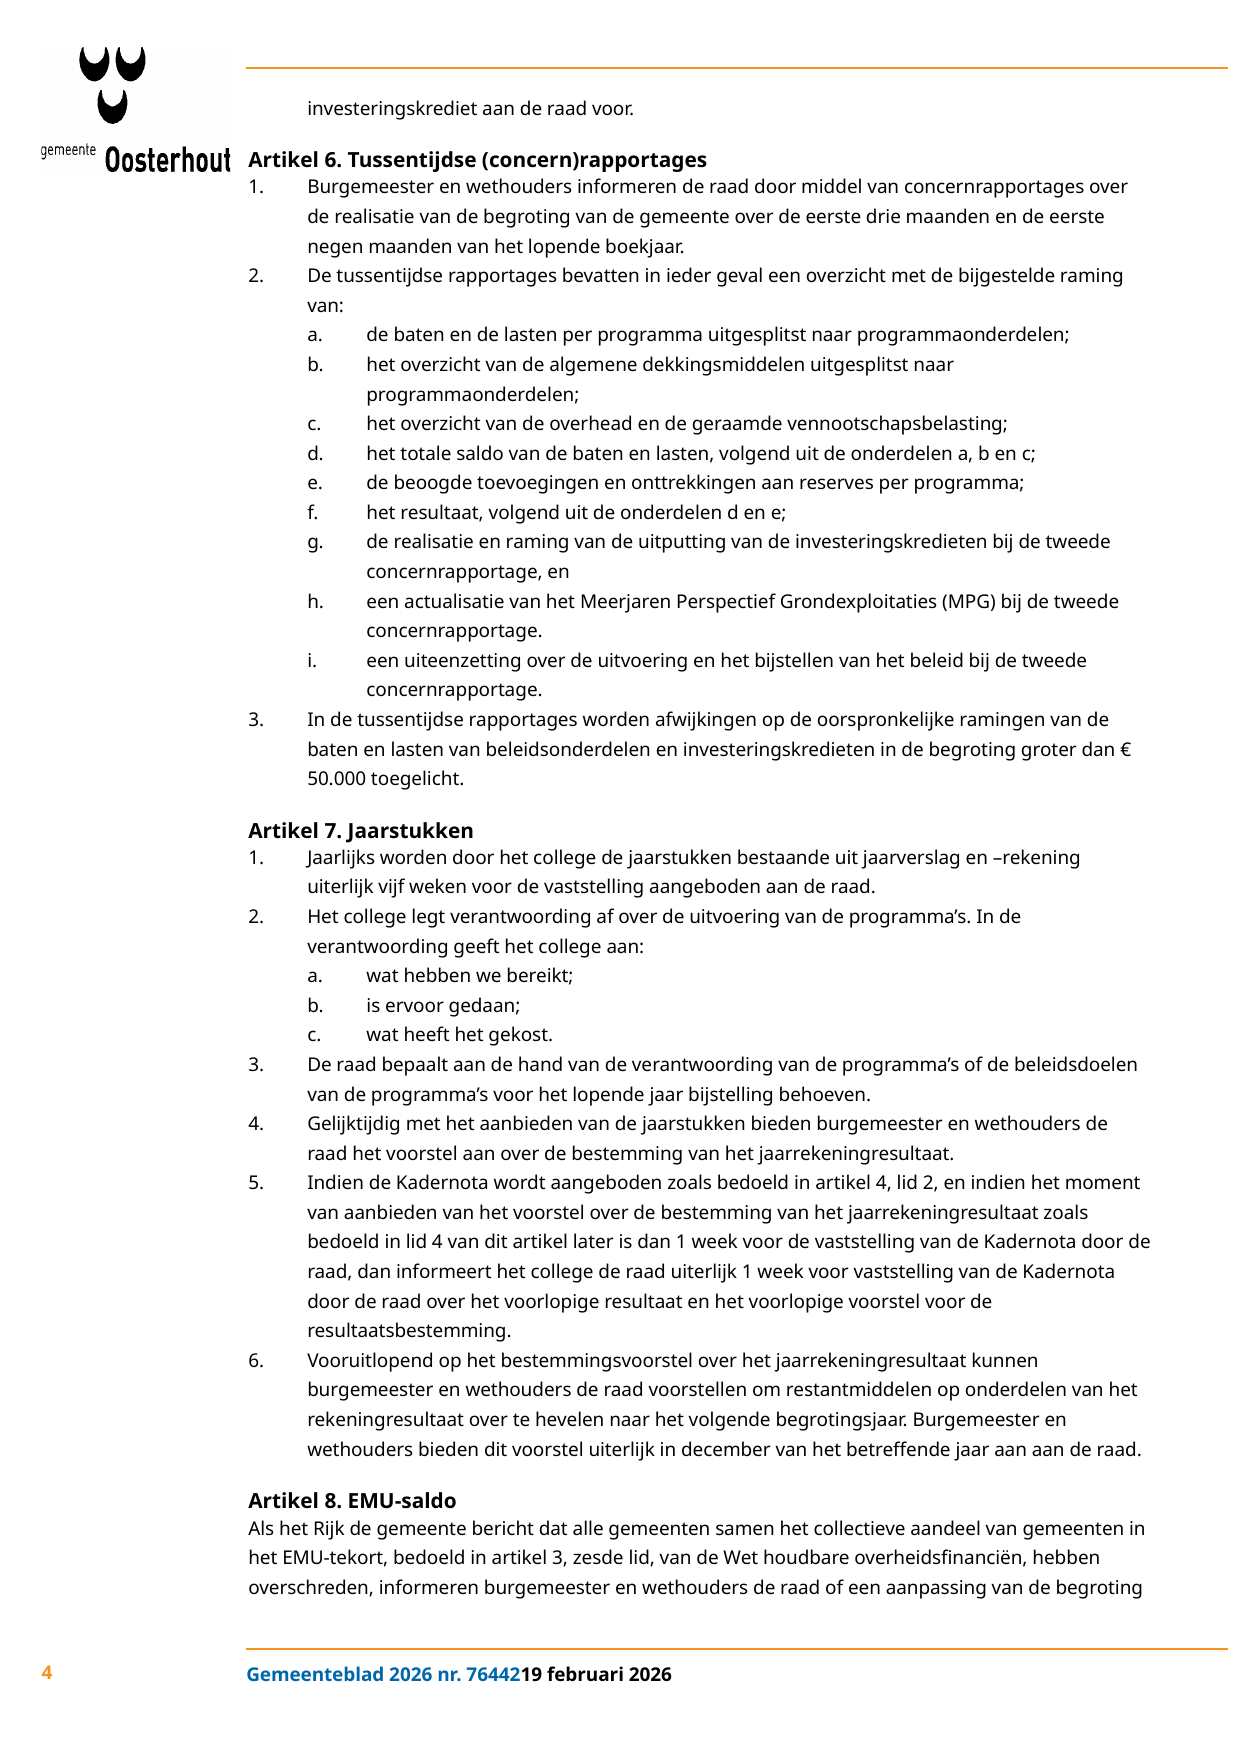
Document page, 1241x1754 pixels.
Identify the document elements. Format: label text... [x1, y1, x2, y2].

list investeringskrediet aan de raad voor. [248, 95, 1152, 121]
list de baten en de lasten per programma uitgesplitst naar programmaonderdelen; [307, 322, 1152, 347]
text Artikel 7. Jaarstukken [248, 816, 1152, 844]
list Burgemeester en wethouders informeren de raad door middel van concernrapportages over de realisatie van de begroting van de gemeente over de eerste drie maanden en de eerste negen maanden van het lopende boekjaar. [248, 174, 1152, 258]
list de realisatie en raming van de uitputting van de investeringskredieten bij de tweede concernrapportage, en [307, 529, 1152, 584]
list een actualisatie van het Meerjaren Perspectief Grondexploitaties (MPG) bij de tweede concernrapportage. [307, 588, 1152, 643]
list In de tussentijdse rapportages worden afwijkingen op de oorspronkelijke ramingen van de baten en lasten van beleidsonderdelen en investeringskredieten in de begroting groter dan € 50.000 toegelicht. [248, 706, 1152, 791]
list wat hebben we bereikt; [307, 962, 1152, 988]
list Gelijktijdig met het aanbieden van de jaarstukken bieden burgemeester en wethouders de raad het voorstel aan over de bestemming van het jaarrekeningresultaat. [248, 1110, 1152, 1166]
picture [41, 47, 231, 172]
list Indien de Kadernota wordt aangeboden zoals bedoeld in artikel 4, lid 2, en indien het moment van aanbieden van het voorstel over de bestemming van het jaarrekeningresultaat zoals bedoeld in lid 4 van dit artikel later is dan 1 week voor de vaststelling van de Kadernota door de raad, dan informeert het college de raad uiterlijk 1 week voor vaststelling van de Kadernota door de raad over het voorlopige resultaat en het voorlopige voorstel voor de resultaatsbestemming. [248, 1169, 1152, 1343]
list is ervoor gedaan; [307, 992, 1152, 1018]
list De raad bepaalt aan de hand van de verantwoording van de programma’s of de beleidsdoelen van de programma’s voor het lopende jaar bijstelling behoeven. [248, 1051, 1152, 1107]
list het overzicht van de overhead en de geraamde vennootschapsbelasting; [307, 410, 1152, 436]
text Artikel 8. EMU-saldo [248, 1486, 1152, 1515]
text Als het Rijk de gemeente bericht dat alle gemeenten samen het collectieve aandeel van gemeenten in het EMU-tekort, bedoeld in artikel 3, zesde lid, van de Wet houdbare overheidsfinanciën, hebben overschreden, informeren burgemeester en wethouders de raad of een aanpassing van de begroting [248, 1515, 1152, 1599]
list Het college legt verantwoording af over de uitvoering van de programma’s. In de verantwoording geeft het college aan: [248, 903, 1152, 959]
text Artikel 6. Tussentijdse (concern)rapportages [248, 145, 1152, 174]
list het totale saldo van de baten en lasten, volgend uit de onderdelen a, b en c; [307, 440, 1152, 466]
list wat heeft het gekost. [307, 1022, 1152, 1047]
list het resultaat, volgend uit de onderdelen d en e; [307, 499, 1152, 525]
list Vooruitlopend op het bestemmingsvoorstel over het jaarrekeningresultaat kunnen burgemeester en wethouders de raad voorstellen om restantmiddelen op onderdelen van het rekeningresultaat over te hevelen naar het volgende begrotingsjaar. Burgemeester en wethouders bieden dit voorstel uiterlijk in december van het betreffende jaar aan aan de raad. [248, 1347, 1152, 1462]
list een uiteenzetting over de uitvoering en het bijstellen van het beleid bij de tweede concernrapportage. [307, 647, 1152, 702]
list de beoogde toevoegingen en onttrekkingen aan reserves per programma; [307, 469, 1152, 495]
list De tussentijdse rapportages bevatten in ieder geval een overzicht met de bijgestelde raming van: [248, 262, 1152, 318]
list Jaarlijks worden door het college de jaarstukken bestaande uit jaarverslag en –rekening uiterlijk vijf weken voor de vaststelling aangeboden aan de raad. [248, 844, 1152, 899]
list het overzicht van de algemene dekkingsmiddelen uitgesplitst naar programmaonderdelen; [307, 351, 1152, 406]
